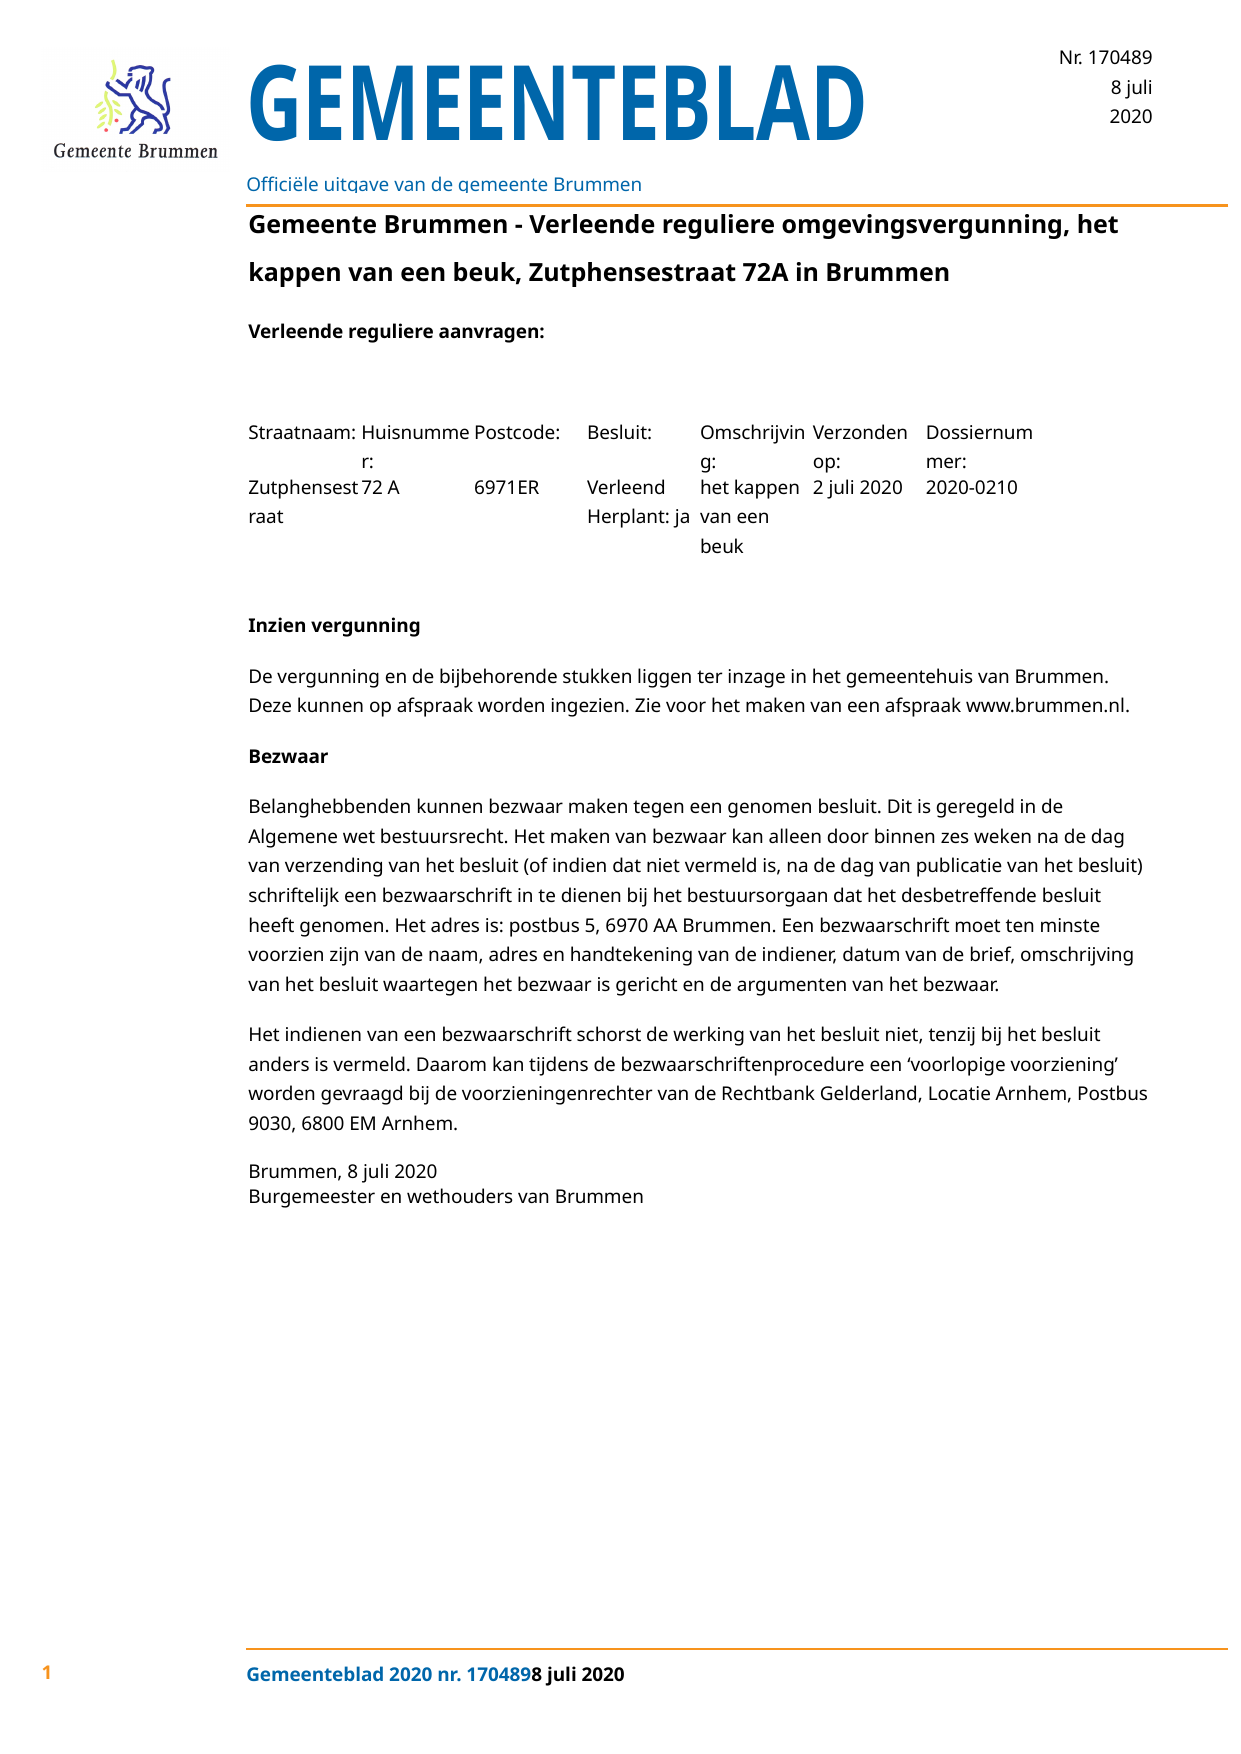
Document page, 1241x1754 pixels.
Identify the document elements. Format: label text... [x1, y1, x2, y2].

table_cell het kappen van een beuk [700, 474, 813, 559]
table_cell Verleend Herplant: ja [587, 474, 700, 559]
table_cell [1039, 474, 1152, 559]
table_header Besluit: [587, 419, 700, 474]
text Inzien vergunning [248, 613, 1152, 638]
table_header Omschrijving: [700, 419, 813, 474]
text Het indienen van een bezwaarschrift schorst de werking van het besluit niet, tenzij bij het besluit anders is vermeld. Daarom kan tijdens de bezwaarschriftenprocedure een ‘voorlopige voorziening’ worden gevraagd bij de voorzieningenrechter van de Rechtbank Gelderland, Locatie Arnhem, Postbus 9030, 6800 EM Arnhem. [248, 1021, 1152, 1136]
text Belanghebbenden kunnen bezwaar maken tegen een genomen besluit. Dit is geregeld in de Algemene wet bestuursrecht. Het maken van bezwaar kan alleen door binnen zes weken na de dag van verzending van het besluit (of indien dat niet vermeld is, na de dag van publicatie van het besluit) schriftelijk een bezwaarschrift in te dienen bij het bestuursorgaan dat het desbetreffende besluit heeft genomen. Het adres is: postbus 5, 6970 AA Brummen. Een bezwaarschrift moet ten minste voorzien zijn van de naam, adres en handtekening van de indiener, datum van de brief, omschrijving van het besluit waartegen het bezwaar is gericht en de argumenten van het bezwaar. [248, 793, 1152, 997]
table_cell Zutphensestraat [248, 474, 361, 559]
table_header [1039, 419, 1152, 474]
table_header Verzonden op: [813, 419, 926, 474]
table_header Dossiernummer: [926, 419, 1038, 474]
picture [41, 47, 231, 172]
text Gemeente Brummen - Verleende reguliere omgevingsvergunning, het kappen van een beuk, Zutphensestraat 72A in Brummen [248, 207, 1152, 288]
text Bezwaar [248, 743, 1152, 769]
text Verleende reguliere aanvragen: [248, 318, 1152, 344]
text Burgemeester en wethouders van Brummen [248, 1184, 1152, 1209]
table_header Postcode: [474, 419, 587, 474]
text Brummen, 8 juli 2020 [248, 1158, 1152, 1184]
table_cell 6971ER [474, 474, 587, 559]
table_cell 72 A [361, 474, 474, 559]
table_header Straatnaam: [248, 419, 361, 474]
table_cell 2020-0210 [926, 474, 1038, 559]
table_cell 2 juli 2020 [813, 474, 926, 559]
text De vergunning en de bijbehorende stukken liggen ter inzage in het gemeentehuis van Brummen. Deze kunnen op afspraak worden ingezien. Zie voor het maken van een afspraak www.brummen.nl. [248, 663, 1152, 718]
table_header Huisnummer: [361, 419, 474, 474]
